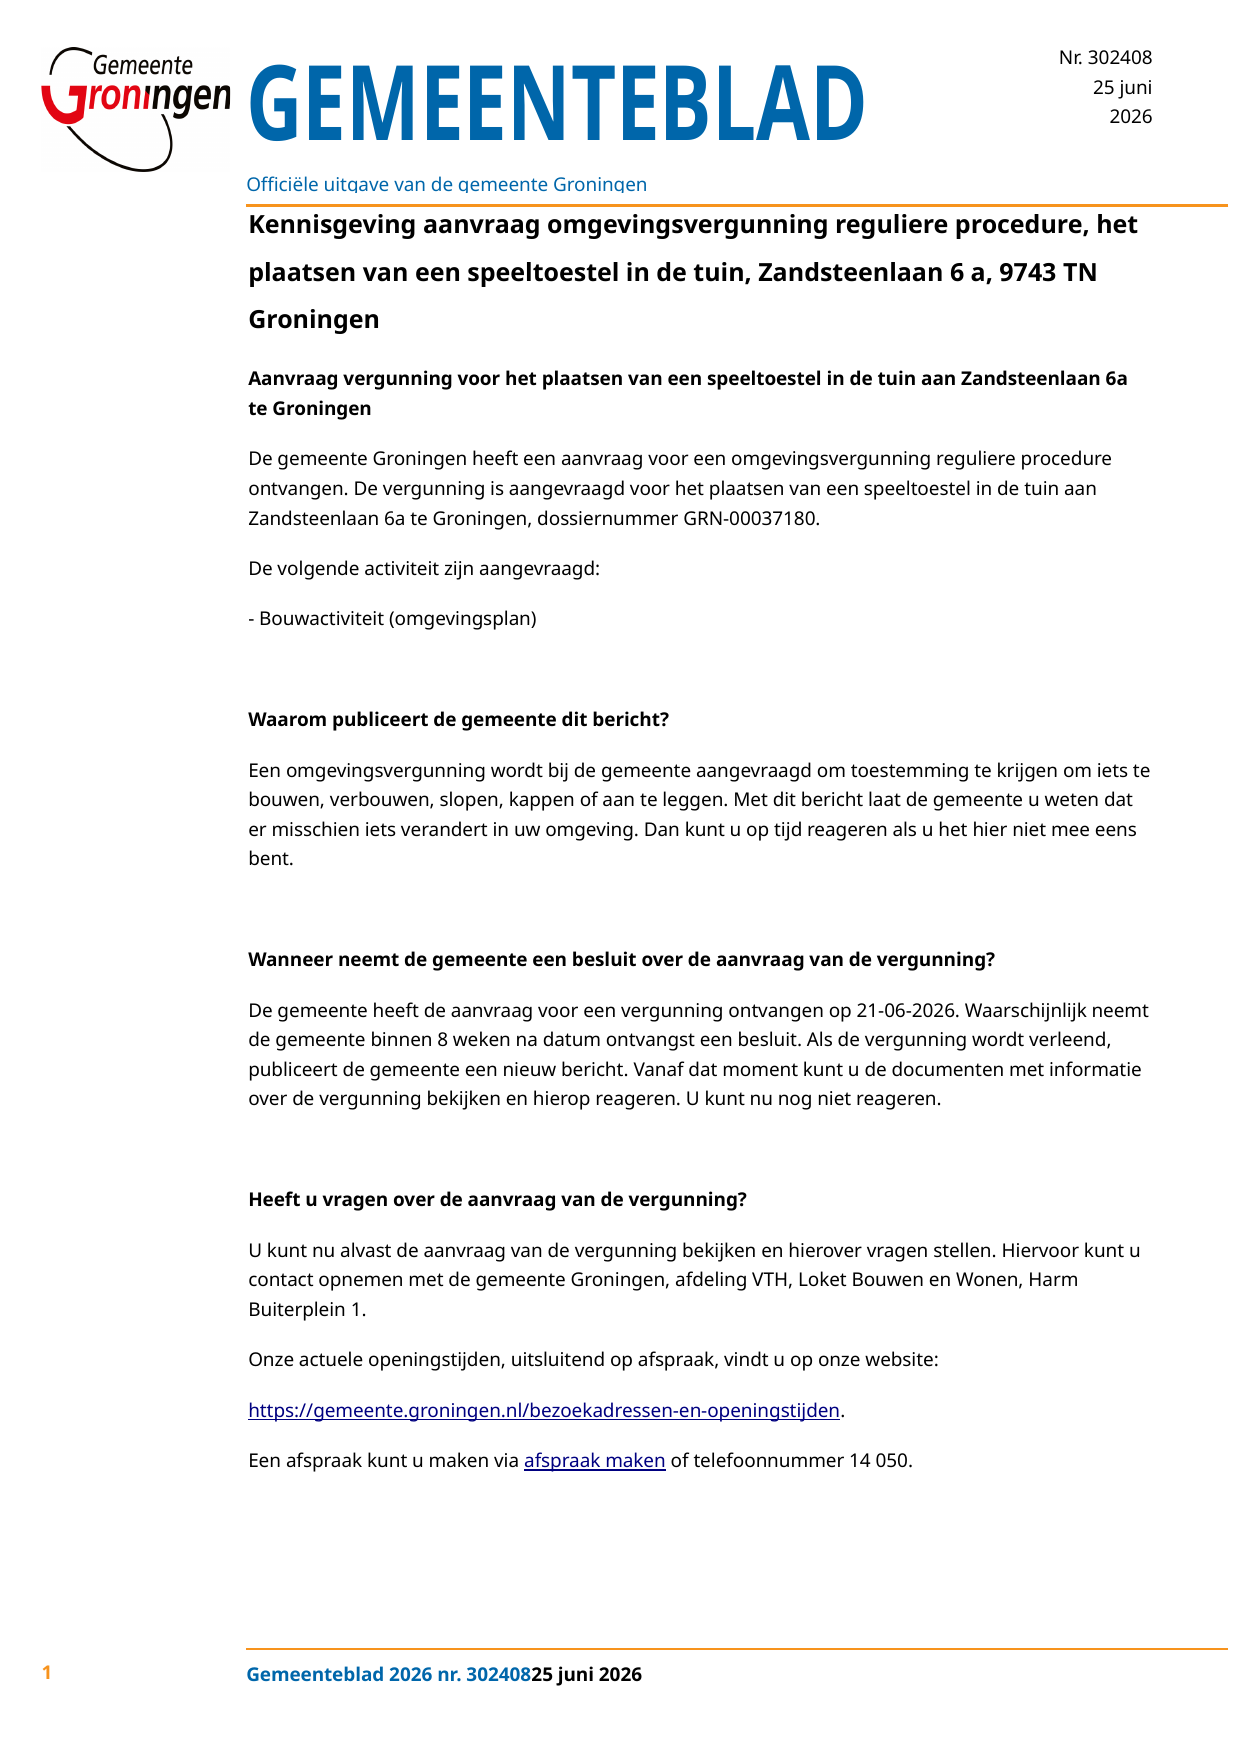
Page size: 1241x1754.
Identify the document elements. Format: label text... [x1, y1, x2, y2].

text U kunt nu alvast de aanvraag van de vergunning bekijken en hierover vragen stellen. Hiervoor kunt u contact opnemen met de gemeente Groningen, afdeling VTH, Loket Bouwen en Wonen, Harm Buiterplein 1. [248, 1237, 1152, 1322]
text Een omgevingsvergunning wordt bij de gemeente aangevraagd om toestemming te krijgen om iets te bouwen, verbouwen, slopen, kappen of aan te leggen. Met dit bericht laat de gemeente u weten dat er misschien iets verandert in uw omgeving. Dan kunt u op tijd reageren als u het hier niet mee eens bent. [248, 757, 1152, 871]
picture [41, 47, 231, 172]
text De volgende activiteit zijn aangevraagd: [248, 555, 1152, 581]
text https://gemeente.groningen.nl/bezoekadressen-en-openingstijden. [248, 1397, 1152, 1422]
text Wanneer neemt de gemeente een besluit over de aanvraag van de vergunning? [248, 946, 1152, 972]
text Kennisgeving aanvraag omgevingsvergunning reguliere procedure, het plaatsen van een speeltoestel in de tuin, Zandsteenlaan 6 a, 9743 TN Groningen [248, 207, 1152, 336]
text De gemeente Groningen heeft een aanvraag voor een omgevingsvergunning reguliere procedure ontvangen. De vergunning is aangevraagd voor het plaatsen van een speeltoestel in de tuin aan Zandsteenlaan 6a te Groningen, dossiernummer GRN-00037180. [248, 446, 1152, 530]
text - Bouwactiviteit (omgevingsplan) [248, 606, 1152, 631]
text De gemeente heeft de aanvraag voor een vergunning ontvangen op 21-06-2026. Waarschijnlijk neemt de gemeente binnen 8 weken na datum ontvangst een besluit. Als de vergunning wordt verleend, publiceert de gemeente een nieuw bericht. Vanaf dat moment kunt u de documenten met informatie over de vergunning bekijken en hierop reageren. U kunt nu nog niet reageren. [248, 997, 1152, 1111]
text Aanvraag vergunning voor het plaatsen van een speeltoestel in de tuin aan Zandsteenlaan 6a te Groningen [248, 366, 1152, 421]
text Onze actuele openingstijden, uitsluitend op afspraak, vindt u op onze website: [248, 1346, 1152, 1372]
text Een afspraak kunt u maken via afspraak maken of telefoonnummer 14 050. [248, 1447, 1152, 1473]
text Waarom publiceert de gemeente dit bericht? [248, 706, 1152, 732]
text Heeft u vragen over de aanvraag van de vergunning? [248, 1186, 1152, 1212]
